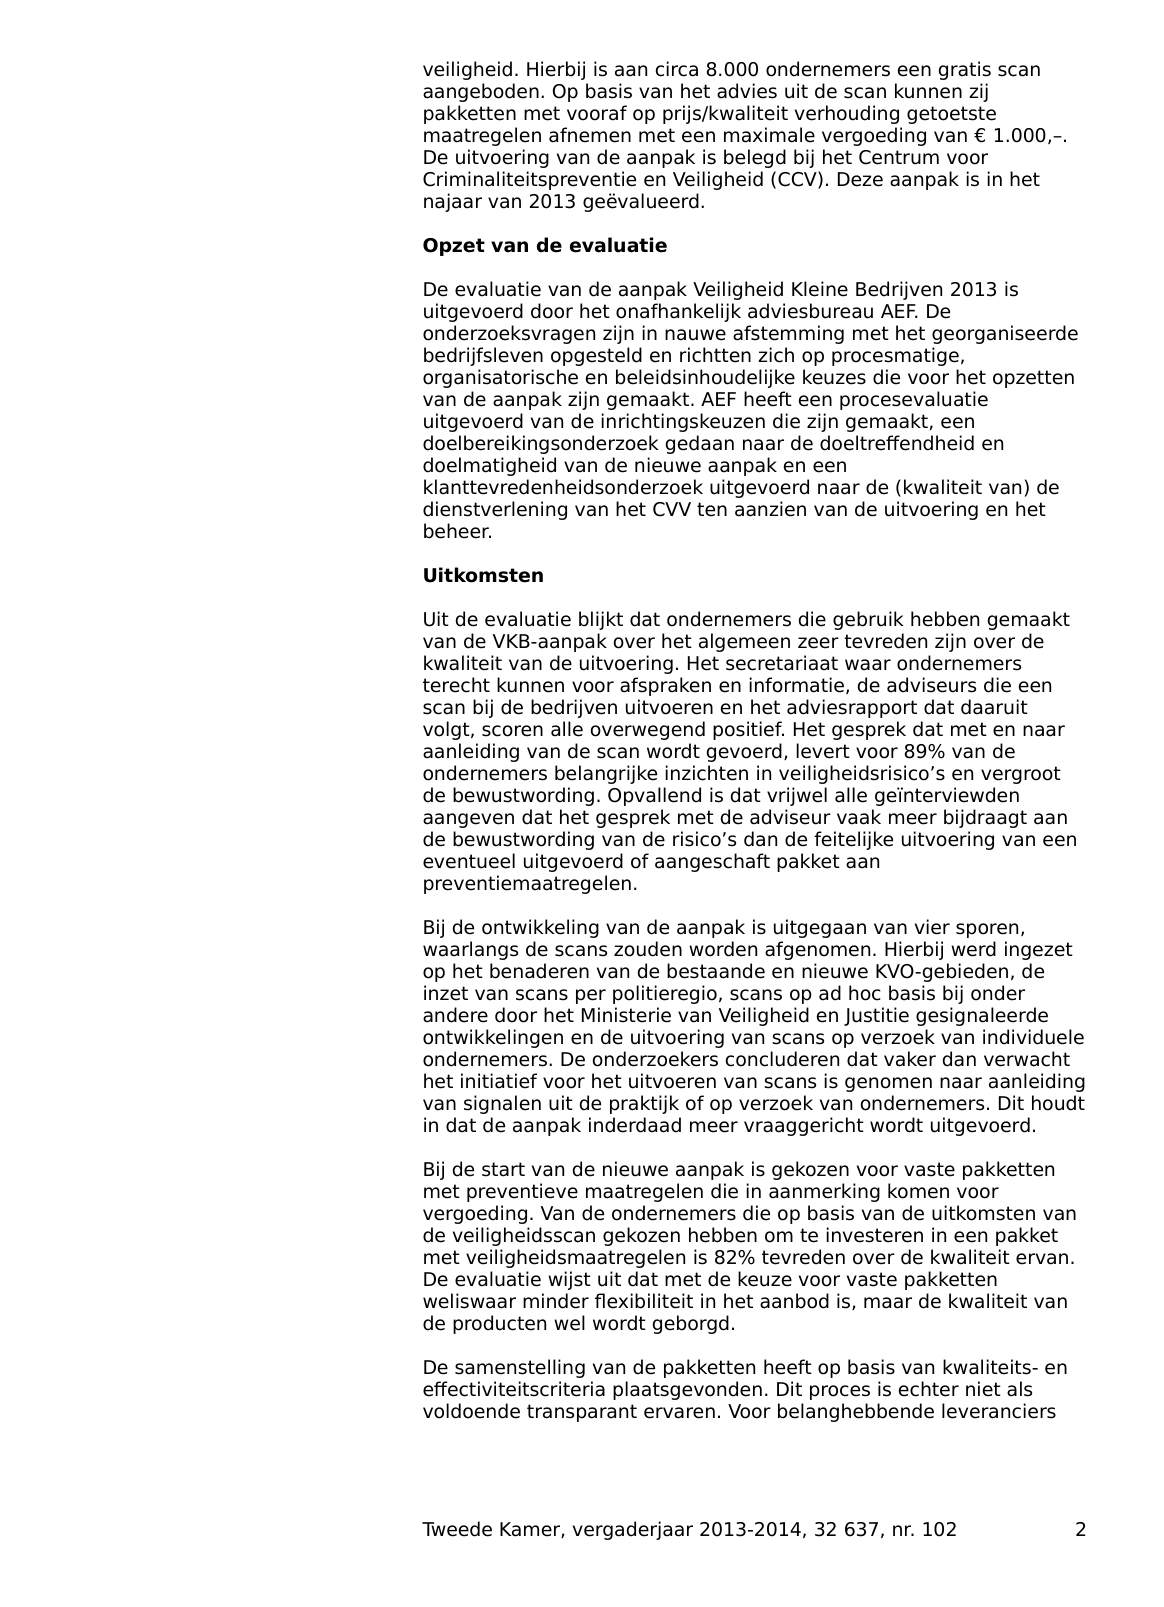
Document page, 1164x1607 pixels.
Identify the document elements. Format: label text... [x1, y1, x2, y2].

text veiligheid. Hierbij is aan circa 8.000 ondernemers een gratis scan aangeboden. Op basis van het advies uit de scan kunnen zij pakketten met vooraf op prijs/kwaliteit verhouding getoetste maatregelen afnemen met een maximale vergoeding van € 1.000,–. De uitvoering van de aanpak is belegd bij het Centrum voor Criminaliteitspreventie en Veiligheid (CCV). Deze aanpak is in het najaar van 2013 geëvalueerd. [422, 59, 1087, 213]
text De evaluatie van de aanpak Veiligheid Kleine Bedrijven 2013 is uitgevoerd door het onafhankelijk adviesbureau AEF. De onderzoeksvragen zijn in nauwe afstemming met het georganiseerde bedrijfsleven opgesteld en richtten zich op procesmatige, organisatorische en beleidsinhoudelijke keuzes die voor het opzetten van de aanpak zijn gemaakt. AEF heeft een procesevaluatie uitgevoerd van de inrichtingskeuzen die zijn gemaakt, een doelbereikingsonderzoek gedaan naar de doeltreffendheid en doelmatigheid van de nieuwe aanpak en een klanttevredenheidsonderzoek uitgevoerd naar de (kwaliteit van) de dienstverlening van het CVV ten aanzien van de uitvoering en het beheer. [422, 279, 1087, 543]
text De samenstelling van de pakketten heeft op basis van kwaliteits- en effectiviteitscriteria plaatsgevonden. Dit proces is echter niet als voldoende transparant ervaren. Voor belanghebbende leveranciers [422, 1357, 1087, 1423]
subtitle Uitkomsten [422, 565, 1087, 587]
text Bij de start van de nieuwe aanpak is gekozen voor vaste pakketten met preventieve maatregelen die in aanmerking komen voor vergoeding. Van de ondernemers die op basis van de uitkomsten van de veiligheidsscan gekozen hebben om te investeren in een pakket met veiligheidsmaatregelen is 82% tevreden over de kwaliteit ervan. De evaluatie wijst uit dat met de keuze voor vaste pakketten weliswaar minder flexibiliteit in het aanbod is, maar de kwaliteit van de producten wel wordt geborgd. [422, 1159, 1087, 1335]
text Uit de evaluatie blijkt dat ondernemers die gebruik hebben gemaakt van de VKB-aanpak over het algemeen zeer tevreden zijn over de kwaliteit van de uitvoering. Het secretariaat waar ondernemers terecht kunnen voor afspraken en informatie, de adviseurs die een scan bij de bedrijven uitvoeren en het adviesrapport dat daaruit volgt, scoren alle overwegend positief. Het gesprek dat met en naar aanleiding van de scan wordt gevoerd, levert voor 89% van de ondernemers belangrijke inzichten in veiligheidsrisico’s en vergroot de bewustwording. Opvallend is dat vrijwel alle geïnterviewden aangeven dat het gesprek met de adviseur vaak meer bijdraagt aan de bewustwording van de risico’s dan de feitelijke uitvoering van een eventueel uitgevoerd of aangeschaft pakket aan preventiemaatregelen. [422, 609, 1087, 895]
text Bij de ontwikkeling van de aanpak is uitgegaan van vier sporen, waarlangs de scans zouden worden afgenomen. Hierbij werd ingezet op het benaderen van de bestaande en nieuwe KVO-gebieden, de inzet van scans per politieregio, scans op ad hoc basis bij onder andere door het Ministerie van Veiligheid en Justitie gesignaleerde ontwikkelingen en de uitvoering van scans op verzoek van individuele ondernemers. De onderzoekers concluderen dat vaker dan verwacht het initiatief voor het uitvoeren van scans is genomen naar aanleiding van signalen uit de praktijk of op verzoek van ondernemers. Dit houdt in dat de aanpak inderdaad meer vraaggericht wordt uitgevoerd. [422, 917, 1087, 1137]
subtitle Opzet van de evaluatie [422, 235, 1087, 257]
